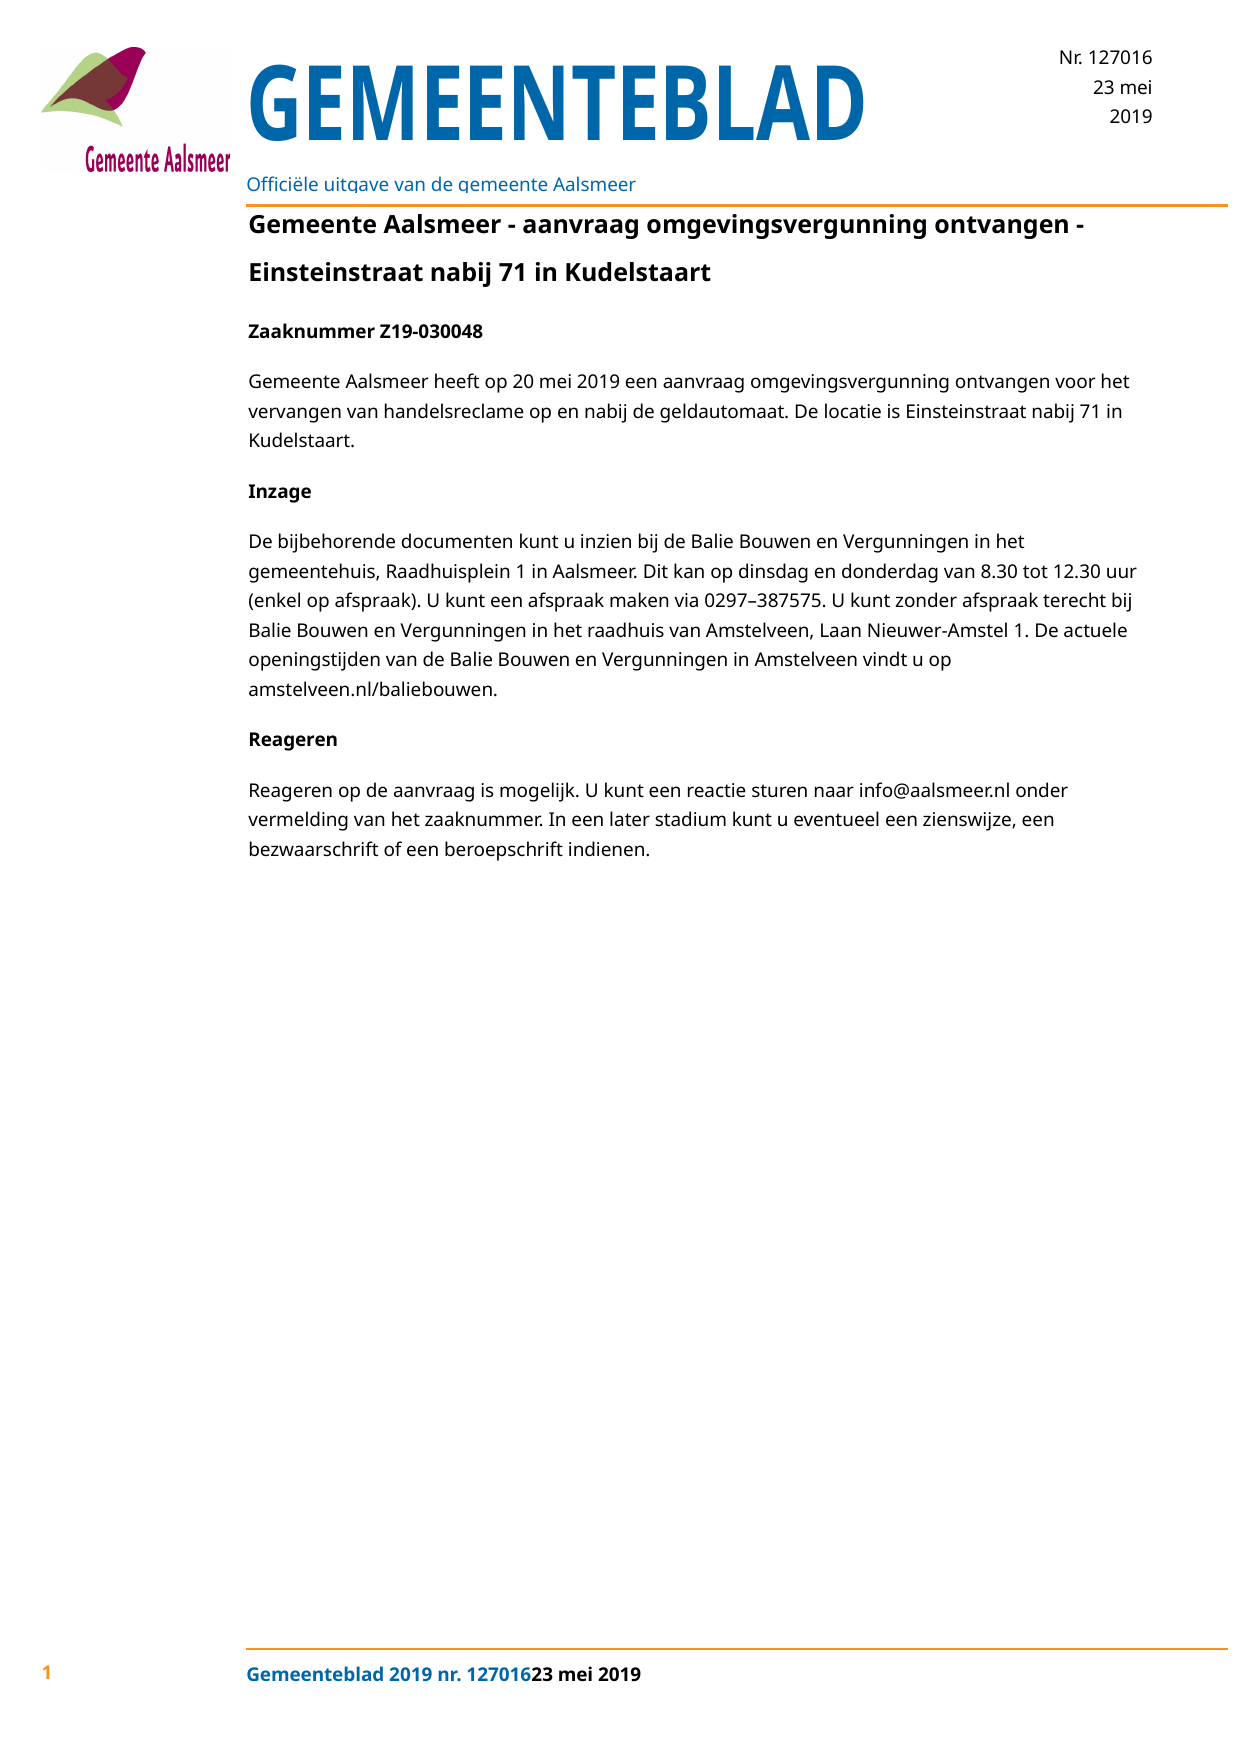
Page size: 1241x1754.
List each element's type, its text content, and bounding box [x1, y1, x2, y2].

text Zaaknummer Z19-030048 [248, 318, 1152, 344]
text Reageren [248, 727, 1152, 752]
text Gemeente Aalsmeer - aanvraag omgevingsvergunning ontvangen - Einsteinstraat nabij 71 in Kudelstaart [248, 207, 1152, 288]
text De bijbehorende documenten kunt u inzien bij de Balie Bouwen en Vergunningen in het gemeentehuis, Raadhuisplein 1 in Aalsmeer. Dit kan op dinsdag en donderdag van 8.30 tot 12.30 uur (enkel op afspraak). U kunt een afspraak maken via 0297–387575. U kunt zonder afspraak terecht bij Balie Bouwen en Vergunningen in het raadhuis van Amstelveen, Laan Nieuwer-Amstel 1. De actuele openingstijden van de Balie Bouwen en Vergunningen in Amstelveen vindt u op amstelveen.nl/baliebouwen. [248, 528, 1152, 702]
picture [41, 47, 231, 172]
text Inzage [248, 478, 1152, 504]
text Reageren op de aanvraag is mogelijk. U kunt een reactie sturen naar info@aalsmeer.nl onder vermelding van het zaaknummer. In een later stadium kunt u eventueel een zienswijze, een bezwaarschrift of een beroepschrift indienen. [248, 777, 1152, 862]
text Gemeente Aalsmeer heeft op 20 mei 2019 een aanvraag omgevingsvergunning ontvangen voor het vervangen van handelsreclame op en nabij de geldautomaat. De locatie is Einsteinstraat nabij 71 in Kudelstaart. [248, 368, 1152, 453]
